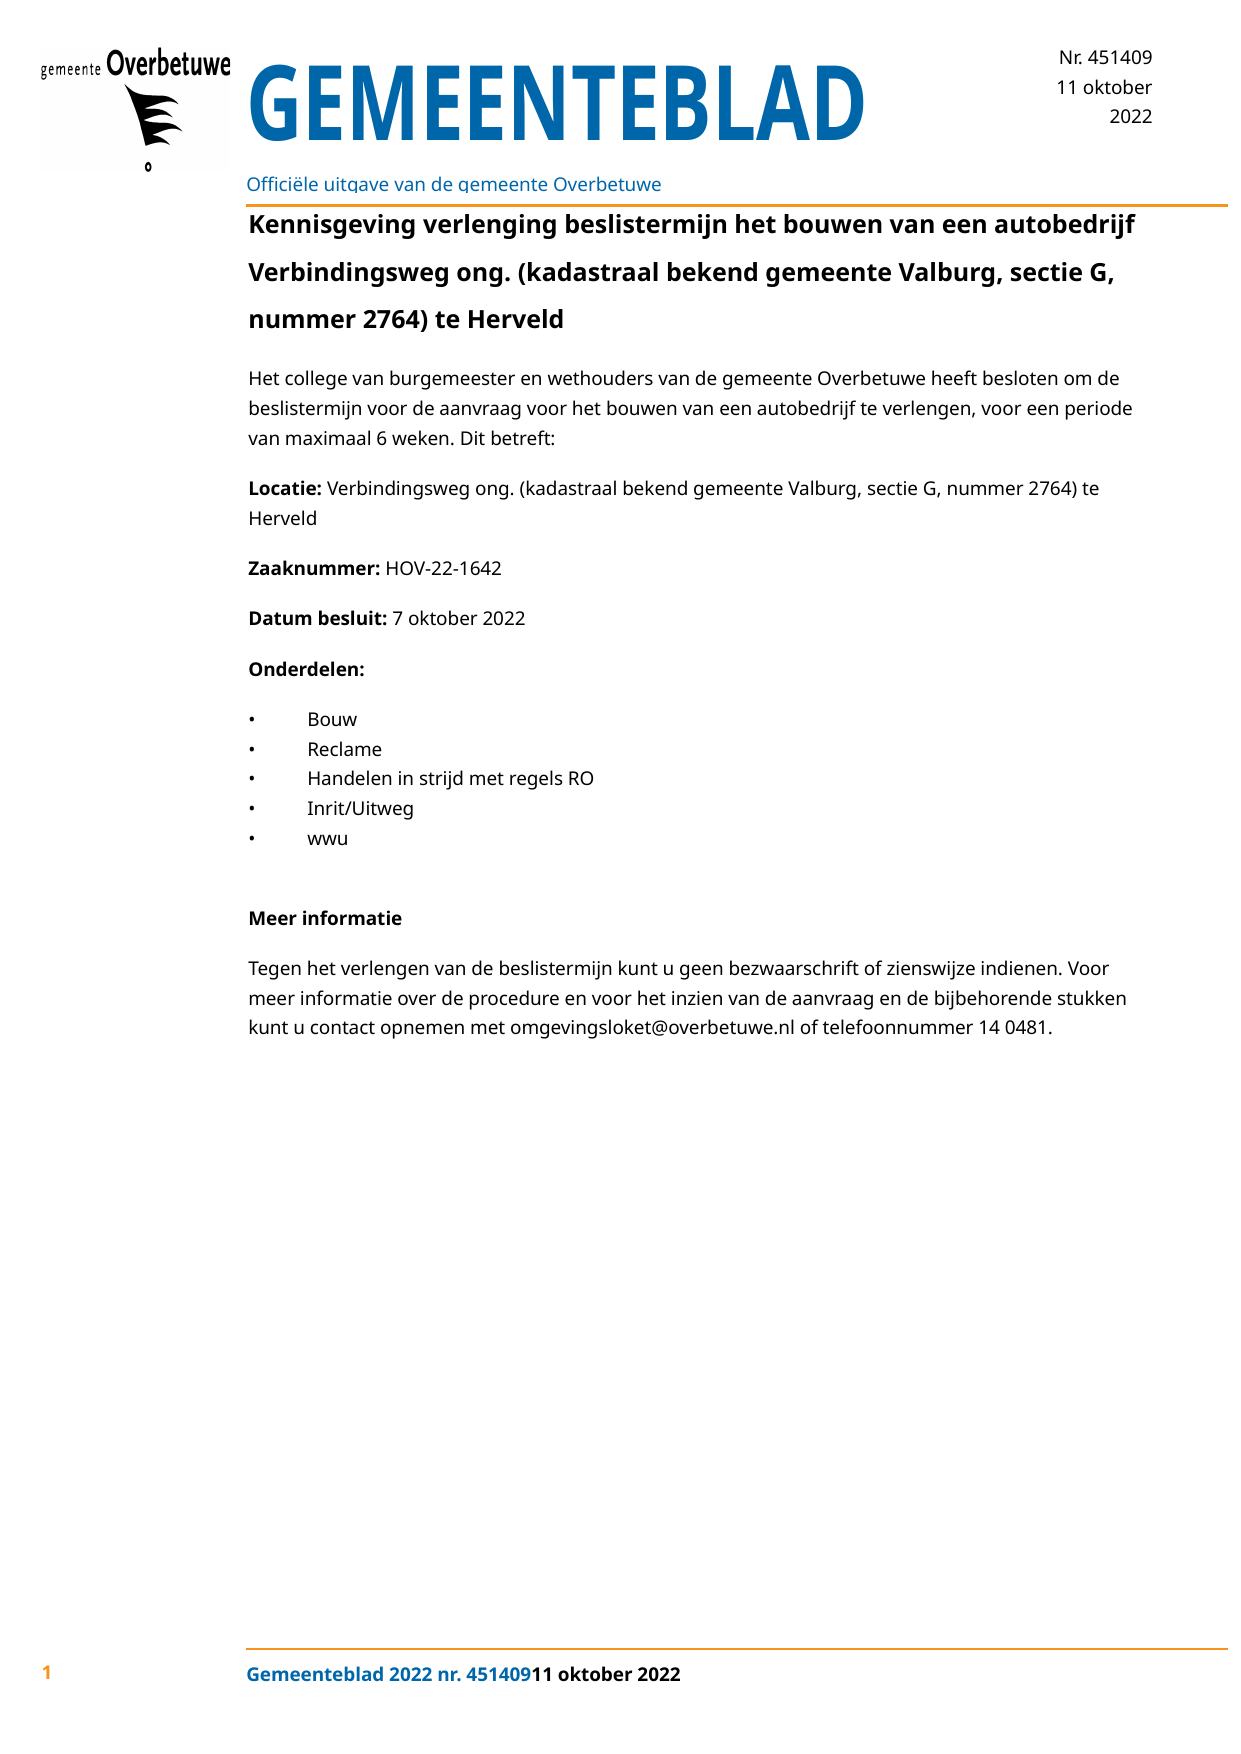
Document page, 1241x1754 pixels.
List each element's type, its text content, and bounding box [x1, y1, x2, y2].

list Reclame [248, 736, 1152, 762]
text Zaaknummer: HOV-22-1642 [248, 555, 1152, 581]
list wwu [248, 825, 1152, 850]
text Onderdelen: [248, 656, 1152, 682]
text Kennisgeving verlenging beslistermijn het bouwen van een autobedrijf Verbindingsweg ong. (kadastraal bekend gemeente Valburg, sectie G, nummer 2764) te Herveld [248, 207, 1152, 336]
list Inrit/Uitweg [248, 795, 1152, 821]
picture [41, 47, 231, 172]
list Bouw [248, 706, 1152, 732]
text Tegen het verlengen van de beslistermijn kunt u geen bezwaarschrift of zienswijze indienen. Voor meer informatie over de procedure en voor het inzien van de aanvraag en de bijbehorende stukken kunt u contact opnemen met omgevingsloket@overbetuwe.nl of telefoonnummer 14 0481. [248, 955, 1152, 1040]
text Datum besluit: 7 oktober 2022 [248, 606, 1152, 631]
text Locatie: Verbindingsweg ong. (kadastraal bekend gemeente Valburg, sectie G, nummer 2764) te Herveld [248, 475, 1152, 530]
list Handelen in strijd met regels RO [248, 766, 1152, 791]
text Het college van burgemeester en wethouders van de gemeente Overbetuwe heeft besloten om de beslistermijn voor de aanvraag voor het bouwen van een autobedrijf te verlengen, voor een periode van maximaal 6 weken. Dit betreft: [248, 366, 1152, 450]
text Meer informatie [248, 905, 1152, 930]
